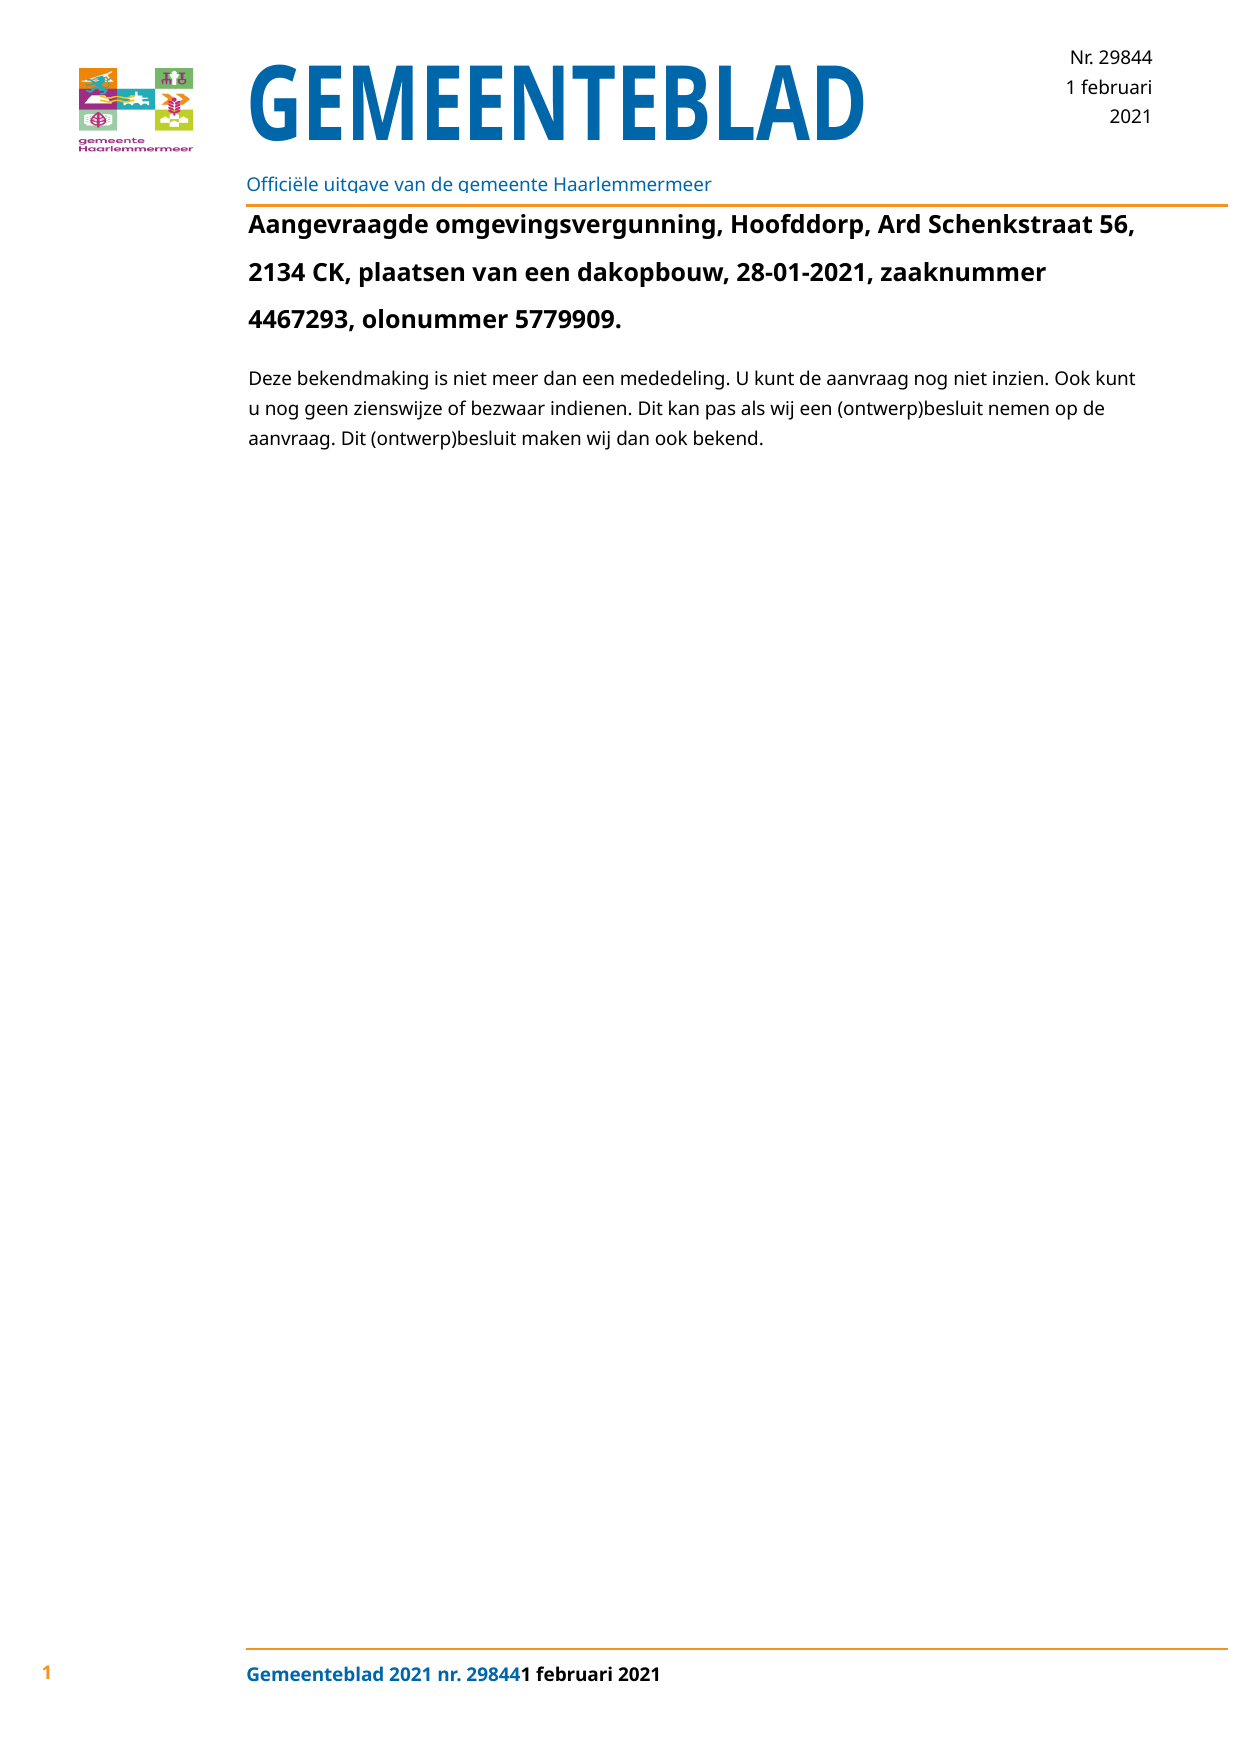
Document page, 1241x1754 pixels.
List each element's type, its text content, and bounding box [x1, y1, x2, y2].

text Deze bekendmaking is niet meer dan een mededeling. U kunt de aanvraag nog niet inzien. Ook kunt u nog geen zienswijze of bezwaar indienen. Dit kan pas als wij een (ontwerp)besluit nemen op de aanvraag. Dit (ontwerp)besluit maken wij dan ook bekend. [248, 366, 1152, 450]
picture [41, 47, 231, 172]
text Aangevraagde omgevingsvergunning, Hoofddorp, Ard Schenkstraat 56, 2134 CK, plaatsen van een dakopbouw, 28-01-2021, zaaknummer 4467293, olonummer 5779909. [248, 207, 1152, 336]
